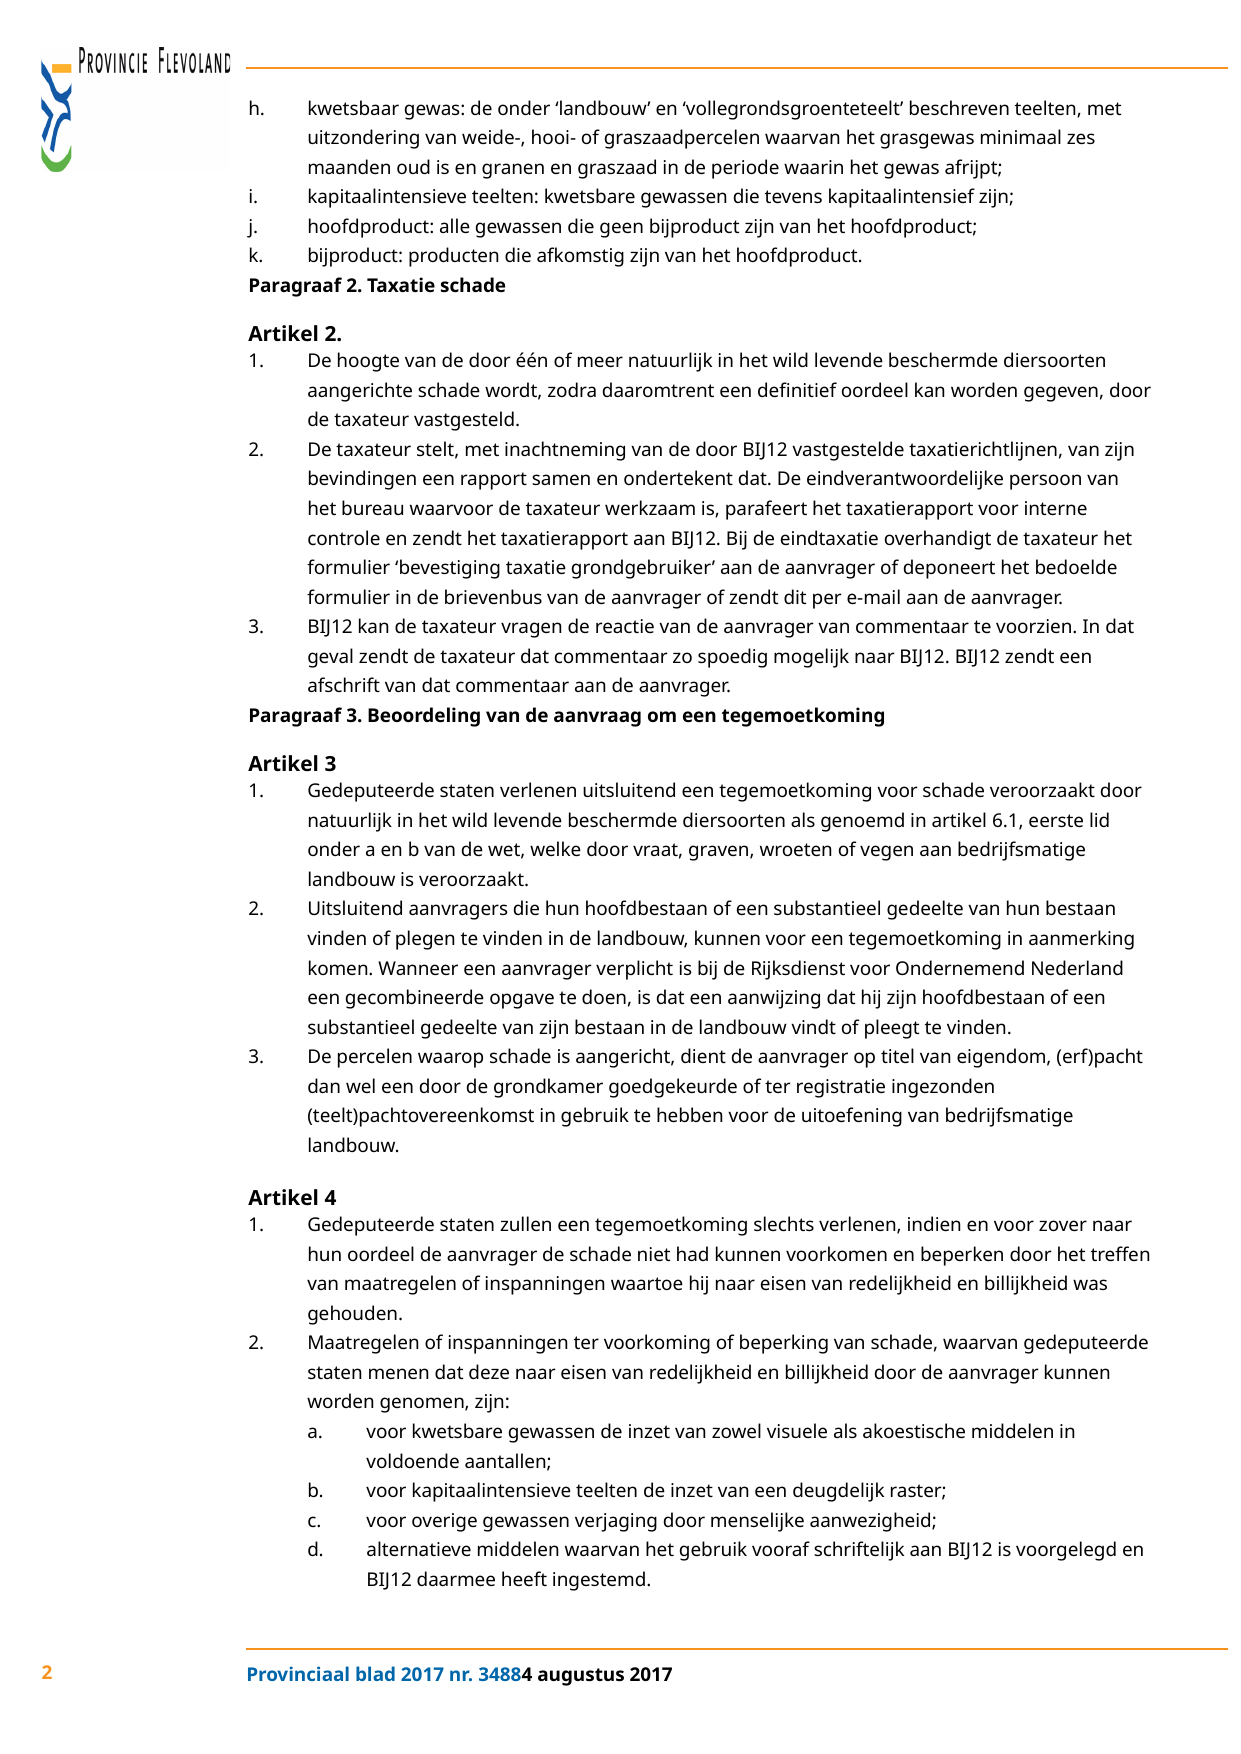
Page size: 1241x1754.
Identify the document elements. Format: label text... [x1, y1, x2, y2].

list Uitsluitend aanvragers die hun hoofdbestaan of een substantieel gedeelte van hun bestaan vinden of plegen te vinden in de landbouw, kunnen voor een tegemoetkoming in aanmerking komen. Wanneer een aanvrager verplicht is bij de Rijksdienst voor Ondernemend Nederland een gecombineerde opgave te doen, is dat een aanwijzing dat hij zijn hoofdbestaan of een substantieel gedeelte van zijn bestaan in de landbouw vindt of pleegt te vinden. [248, 896, 1152, 1040]
list BIJ12 kan de taxateur vragen de reactie van de aanvrager van commentaar te voorzien. In dat geval zendt de taxateur dat commentaar zo spoedig mogelijk naar BIJ12. BIJ12 zendt een afschrift van dat commentaar aan de aanvrager. [248, 613, 1152, 698]
list bijproduct: producten die afkomstig zijn van het hoofdproduct. [248, 243, 1152, 268]
text Paragraaf 2. Taxatie schade [248, 272, 1152, 298]
list kwetsbaar gewas: de onder ‘landbouw’ en ‘vollegrondsgroenteteelt’ beschreven teelten, met uitzondering van weide-, hooi- of graszaadpercelen waarvan het grasgewas minimaal zes maanden oud is en granen en graszaad in de periode waarin het gewas afrijpt; [248, 95, 1152, 180]
list Gedeputeerde staten zullen een tegemoetkoming slechts verlenen, indien en voor zover naar hun oordeel de aanvrager de schade niet had kunnen voorkomen en beperken door het treffen van maatregelen of inspanningen waartoe hij naar eisen van redelijkheid en billijkheid was gehouden. [248, 1211, 1152, 1326]
list alternatieve middelen waarvan het gebruik vooraf schriftelijk aan BIJ12 is voorgelegd en BIJ12 daarmee heeft ingestemd. [307, 1537, 1152, 1592]
list voor overige gewassen verjaging door menselijke aanwezigheid; [307, 1507, 1152, 1533]
list hoofdproduct: alle gewassen die geen bijproduct zijn van het hoofdproduct; [248, 213, 1152, 239]
list kapitaalintensieve teelten: kwetsbare gewassen die tevens kapitaalintensief zijn; [248, 183, 1152, 209]
text Artikel 3 [248, 749, 1152, 777]
list Maatregelen of inspanningen ter voorkoming of beperking van schade, waarvan gedeputeerde staten menen dat deze naar eisen van redelijkheid en billijkheid door de aanvrager kunnen worden genomen, zijn: [248, 1329, 1152, 1414]
text Artikel 4 [248, 1183, 1152, 1211]
list De taxateur stelt, met inachtneming van de door BIJ12 vastgestelde taxatierichtlijnen, van zijn bevindingen een rapport samen en ondertekent dat. De eindverantwoordelijke persoon van het bureau waarvoor de taxateur werkzaam is, parafeert het taxatierapport voor interne controle en zendt het taxatierapport aan BIJ12. Bij de eindtaxatie overhandigt de taxateur het formulier ‘bevestiging taxatie grondgebruiker’ aan de aanvrager of deponeert het bedoelde formulier in de brievenbus van de aanvrager of zendt dit per e-mail aan de aanvrager. [248, 436, 1152, 610]
picture [41, 47, 231, 172]
text Artikel 2. [248, 319, 1152, 347]
list voor kapitaalintensieve teelten de inzet van een deugdelijk raster; [307, 1477, 1152, 1503]
list voor kwetsbare gewassen de inzet van zowel visuele als akoestische middelen in voldoende aantallen; [307, 1418, 1152, 1473]
list Gedeputeerde staten verlenen uitsluitend een tegemoetkoming voor schade veroorzaakt door natuurlijk in het wild levende beschermde diersoorten als genoemd in artikel 6.1, eerste lid onder a en b van de wet, welke door vraat, graven, wroeten of vegen aan bedrijfsmatige landbouw is veroorzaakt. [248, 777, 1152, 892]
text Paragraaf 3. Beoordeling van de aanvraag om een tegemoetkoming [248, 702, 1152, 728]
list De percelen waarop schade is aangericht, dient de aanvrager op titel van eigendom, (erf)pacht dan wel een door de grondkamer goedgekeurde of ter registratie ingezonden (teelt)pachtovereenkomst in gebruik te hebben voor de uitoefening van bedrijfsmatige landbouw. [248, 1043, 1152, 1158]
list De hoogte van de door één of meer natuurlijk in het wild levende beschermde diersoorten aangerichte schade wordt, zodra daaromtrent een definitief oordeel kan worden gegeven, door de taxateur vastgesteld. [248, 347, 1152, 432]
